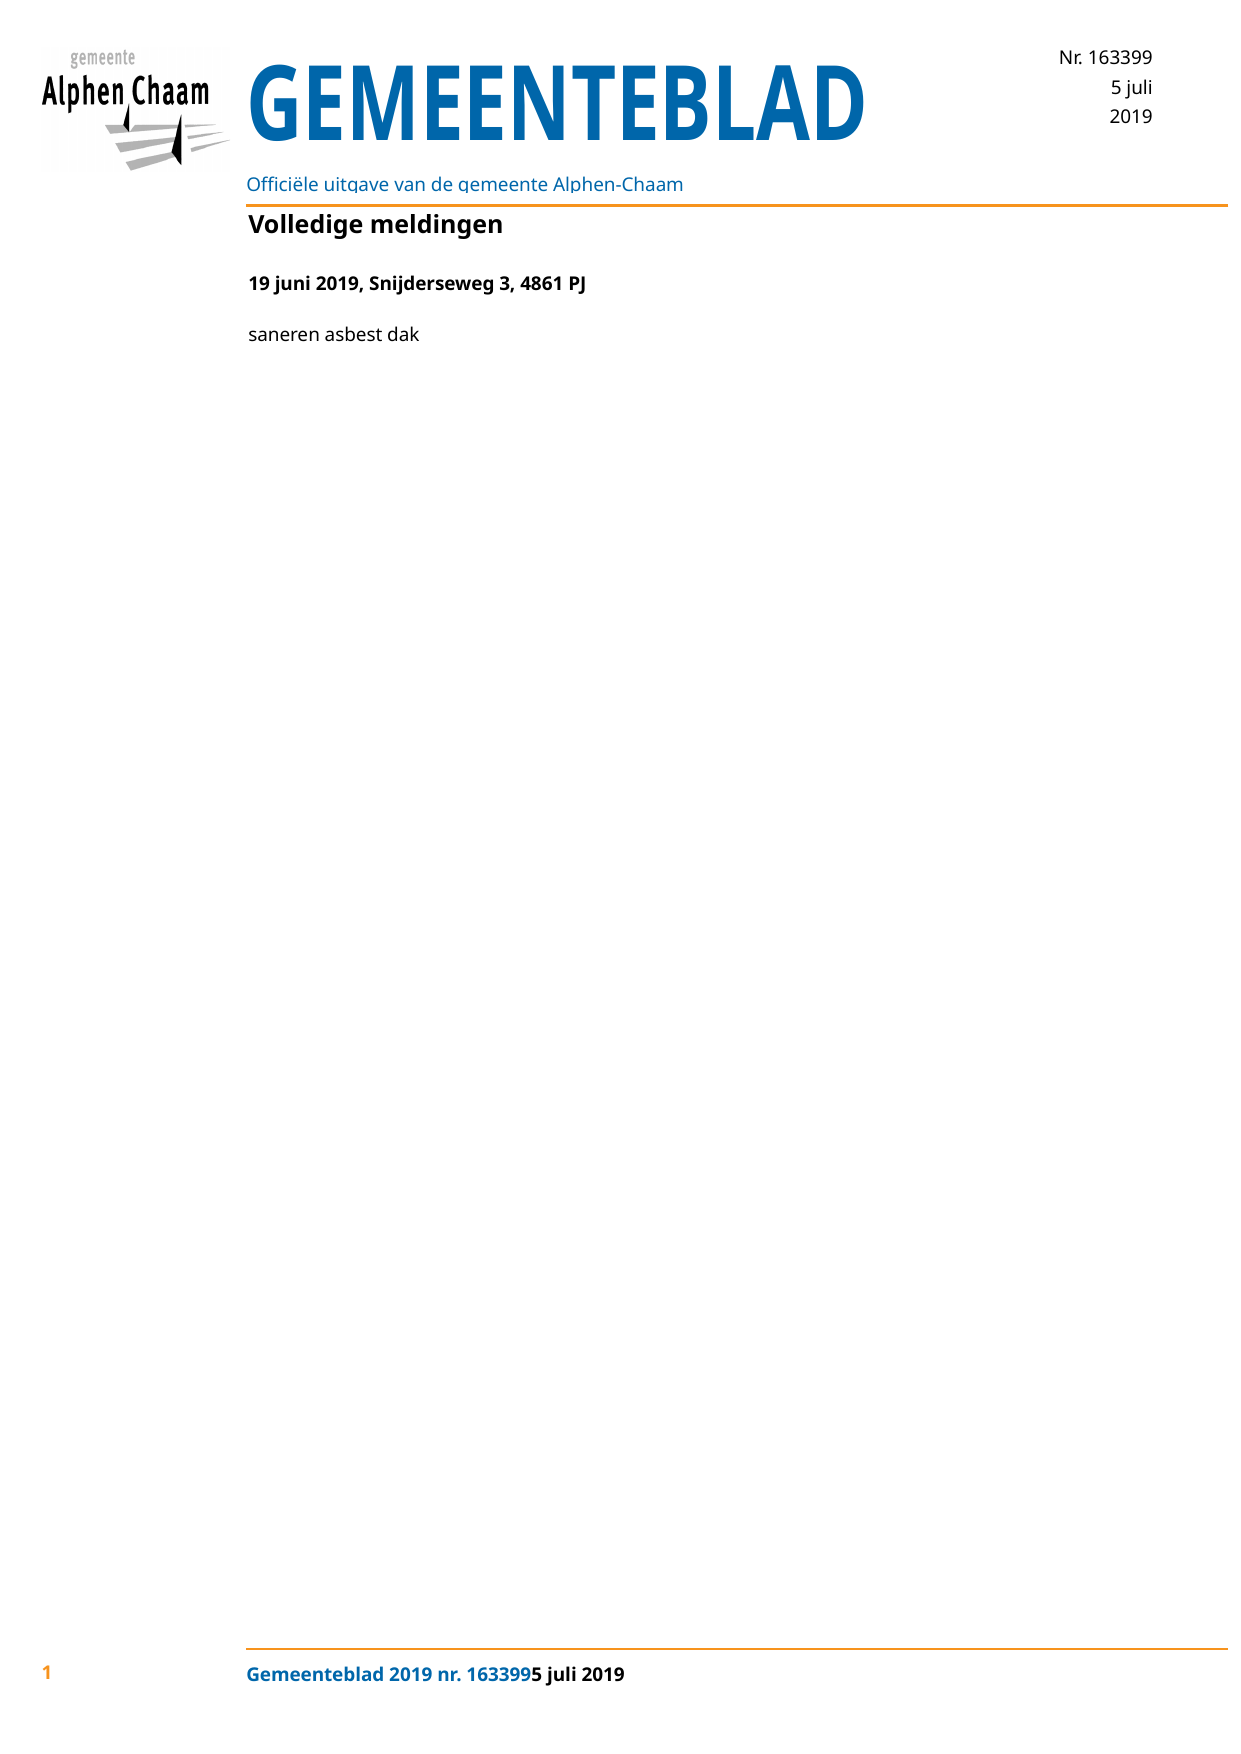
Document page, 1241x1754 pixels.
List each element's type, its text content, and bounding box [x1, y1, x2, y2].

text 19 juni 2019, Snijderseweg 3, 4861 PJ [248, 270, 1152, 296]
picture [41, 47, 231, 172]
text saneren asbest dak [248, 321, 1152, 346]
text Volledige meldingen [248, 207, 1152, 241]
